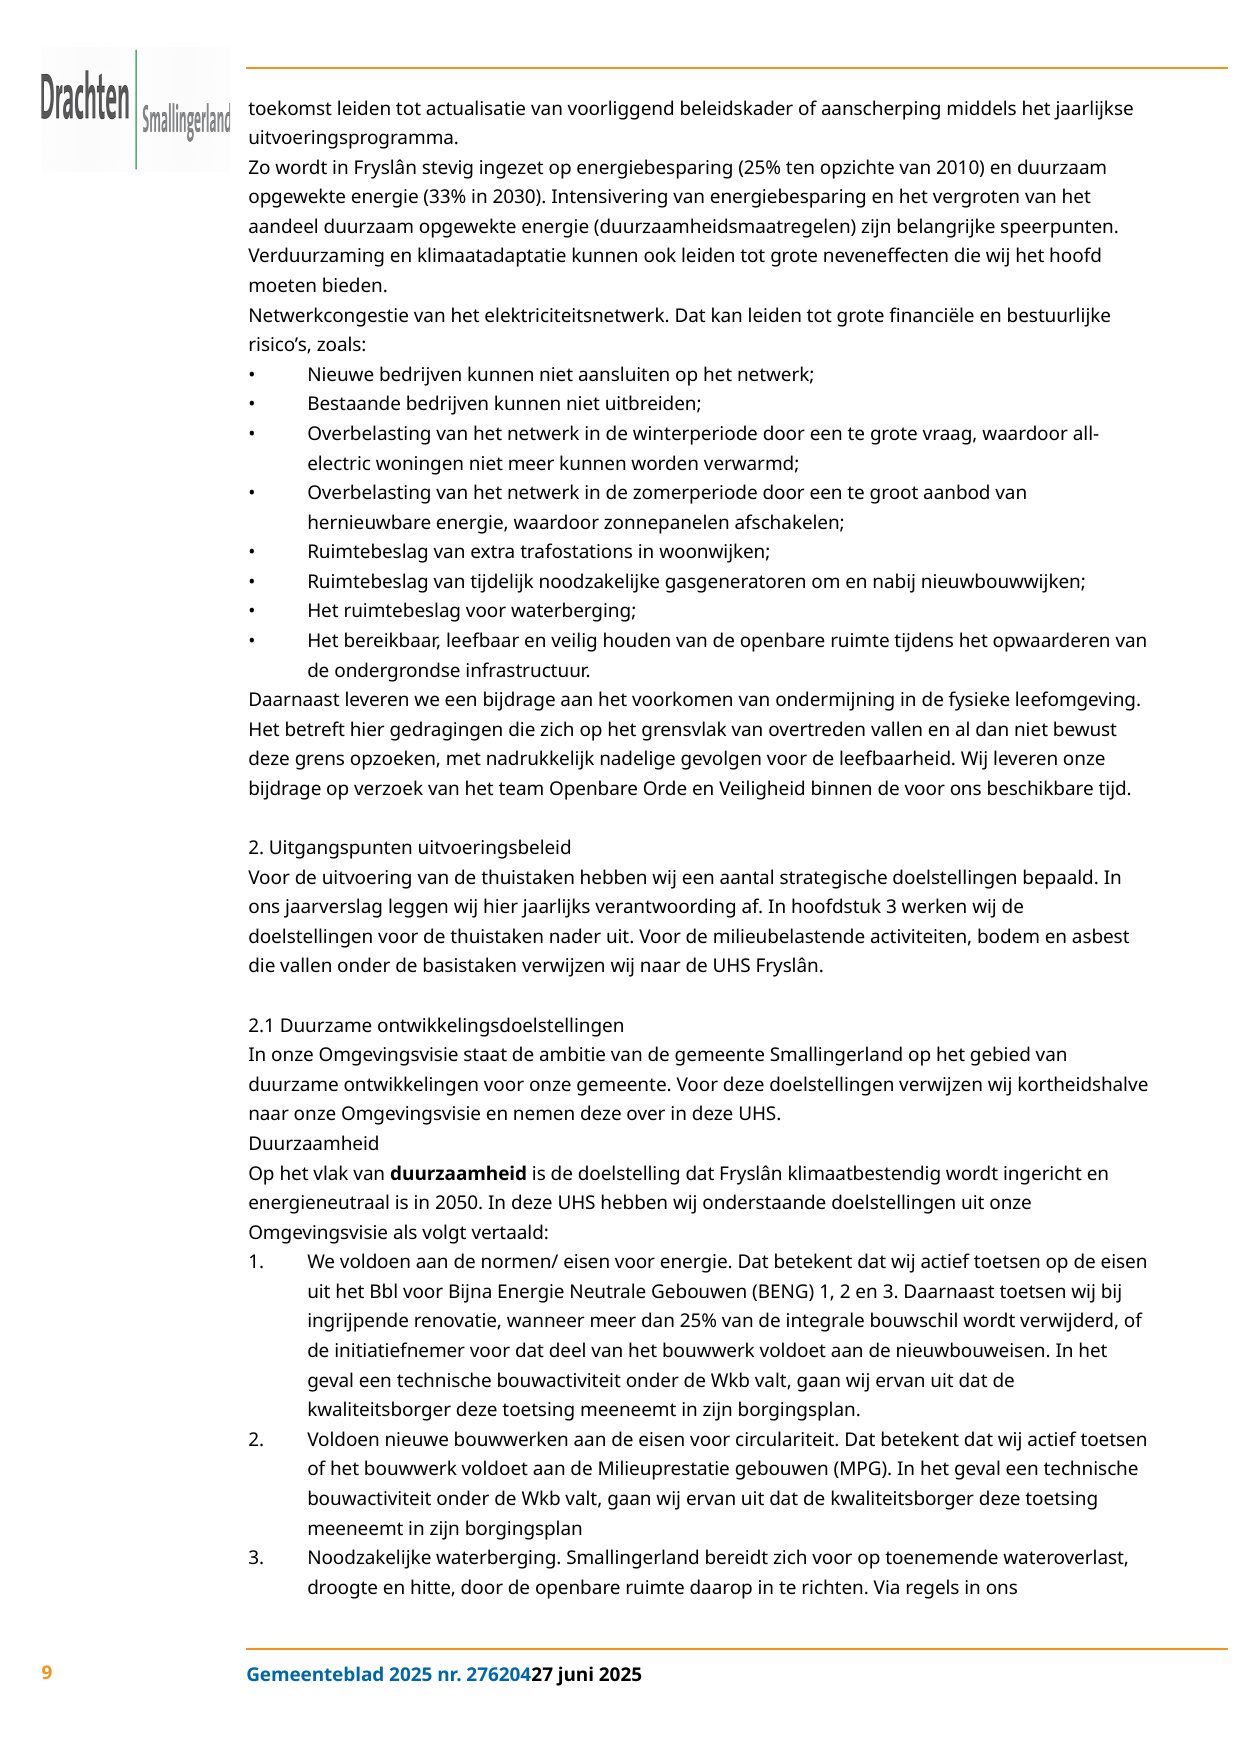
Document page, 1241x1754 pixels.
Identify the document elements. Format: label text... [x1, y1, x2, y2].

text Duurzaamheid [248, 1130, 1152, 1156]
list Het ruimtebeslag voor waterberging; [248, 598, 1152, 623]
list Overbelasting van het netwerk in de winterperiode door een te grote vraag, waardoor all-electric woningen niet meer kunnen worden verwarmd; [248, 420, 1152, 476]
text 2. Uitgangspunten uitvoeringsbeleid [248, 834, 1152, 860]
text toekomst leiden tot actualisatie van voorliggend beleidskader of aanscherping middels het jaarlijkse uitvoeringsprogramma. [248, 95, 1152, 150]
list Het bereikbaar, leefbaar en veilig houden van de openbare ruimte tijdens het opwaarderen van de ondergrondse infrastructuur. [248, 627, 1152, 683]
list Nieuwe bedrijven kunnen niet aansluiten op het netwerk; [248, 361, 1152, 387]
list We voldoen aan de normen/ eisen voor energie. Dat betekent dat wij actief toetsen op de eisen uit het Bbl voor Bijna Energie Neutrale Gebouwen (BENG) 1, 2 en 3. Daarnaast toetsen wij bij ingrijpende renovatie, wanneer meer dan 25% van de integrale bouwschil wordt verwijderd, of de initiatiefnemer voor dat deel van het bouwwerk voldoet aan de nieuwbouweisen. In het geval een technische bouwactiviteit onder de Wkb valt, gaan wij ervan uit dat de kwaliteitsborger deze toetsing meeneemt in zijn borgingsplan. [248, 1248, 1152, 1422]
text Voor de uitvoering van de thuistaken hebben wij een aantal strategische doelstellingen bepaald. In ons jaarverslag leggen wij hier jaarlijks verantwoording af. In hoofdstuk 3 werken wij de doelstellingen voor de thuistaken nader uit. Voor de milieubelastende activiteiten, bodem en asbest die vallen onder de basistaken verwijzen wij naar de UHS Fryslân. [248, 864, 1152, 978]
list Ruimtebeslag van extra trafostations in woonwijken; [248, 538, 1152, 564]
text 2.1 Duurzame ontwikkelingsdoelstellingen [248, 1012, 1152, 1038]
list Overbelasting van het netwerk in de zomerperiode door een te groot aanbod van hernieuwbare energie, waardoor zonnepanelen afschakelen; [248, 479, 1152, 535]
list Noodzakelijke waterberging. Smallingerland bereidt zich voor op toenemende wateroverlast, droogte en hitte, door de openbare ruimte daarop in te richten. Via regels in ons [248, 1544, 1152, 1600]
text Daarnaast leveren we een bijdrage aan het voorkomen van ondermijning in de fysieke leefomgeving. Het betreft hier gedragingen die zich op het grensvlak van overtreden vallen en al dan niet bewust deze grens opzoeken, met nadrukkelijk nadelige gevolgen voor de leefbaarheid. Wij leveren onze bijdrage op verzoek van het team Openbare Orde en Veiligheid binnen de voor ons beschikbare tijd. [248, 686, 1152, 801]
list Bestaande bedrijven kunnen niet uitbreiden; [248, 391, 1152, 416]
text Netwerkcongestie van het elektriciteitsnetwerk. Dat kan leiden tot grote financiële en bestuurlijke risico’s, zoals: [248, 302, 1152, 357]
text Op het vlak van duurzaamheid is de doelstelling dat Fryslân klimaatbestendig wordt ingericht en energieneutraal is in 2050. In deze UHS hebben wij onderstaande doelstellingen uit onze Omgevingsvisie als volgt vertaald: [248, 1160, 1152, 1245]
picture [41, 47, 231, 172]
list Ruimtebeslag van tijdelijk noodzakelijke gasgeneratoren om en nabij nieuwbouwwijken; [248, 568, 1152, 594]
text In onze Omgevingsvisie staat de ambitie van de gemeente Smallingerland op het gebied van duurzame ontwikkelingen voor onze gemeente. Voor deze doelstellingen verwijzen wij kortheidshalve naar onze Omgevingsvisie en nemen deze over in deze UHS. [248, 1041, 1152, 1126]
list Voldoen nieuwe bouwwerken aan de eisen voor circulariteit. Dat betekent dat wij actief toetsen of het bouwwerk voldoet aan de Milieuprestatie gebouwen (MPG). In het geval een technische bouwactiviteit onder de Wkb valt, gaan wij ervan uit dat de kwaliteitsborger deze toetsing meeneemt in zijn borgingsplan [248, 1426, 1152, 1541]
text Zo wordt in Fryslân stevig ingezet op energiebesparing (25% ten opzichte van 2010) en duurzaam opgewekte energie (33% in 2030). Intensivering van energiebesparing en het vergroten van het aandeel duurzaam opgewekte energie (duurzaamheidsmaatregelen) zijn belangrijke speerpunten. Verduurzaming en klimaatadaptatie kunnen ook leiden tot grote neveneffecten die wij het hoofd moeten bieden. [248, 154, 1152, 298]
